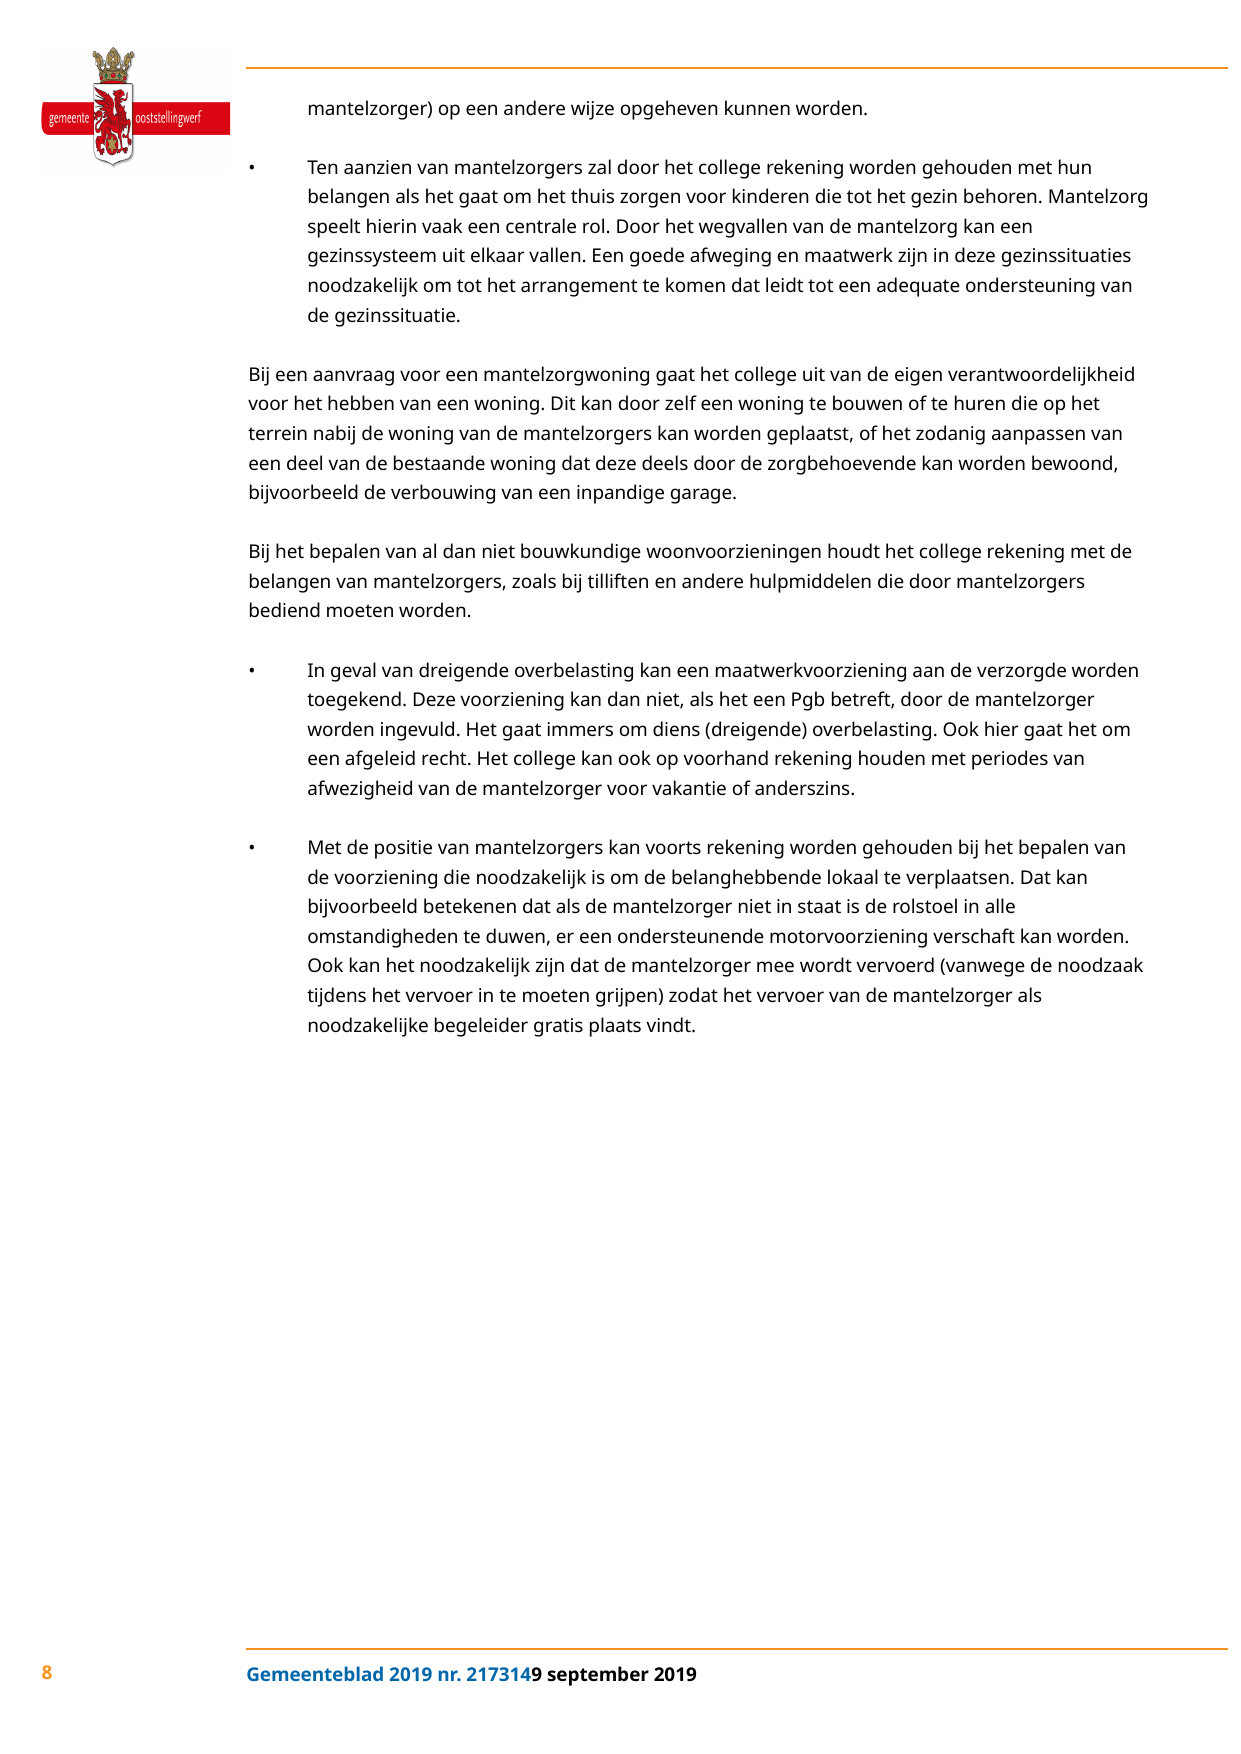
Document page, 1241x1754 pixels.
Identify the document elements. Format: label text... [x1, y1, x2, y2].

text Bij het bepalen van al dan niet bouwkundige woonvoorzieningen houdt het college rekening met de belangen van mantelzorgers, zoals bij tilliften en andere hulpmiddelen die door mantelzorgers bediend moeten worden. [248, 538, 1152, 623]
list In geval van dreigende overbelasting kan een maatwerkvoorziening aan de verzorgde worden toegekend. Deze voorziening kan dan niet, als het een Pgb betreft, door de mantelzorger worden ingevuld. Het gaat immers om diens (dreigende) overbelasting. Ook hier gaat het om een afgeleid recht. Het college kan ook op voorhand rekening houden met periodes van afwezigheid van de mantelzorger voor vakantie of anderszins. [248, 657, 1152, 801]
list mantelzorger) op een andere wijze opgeheven kunnen worden. [248, 95, 1152, 121]
picture [41, 47, 231, 172]
text Bij een aanvraag voor een mantelzorgwoning gaat het college uit van de eigen verantwoordelijkheid voor het hebben van een woning. Dit kan door zelf een woning te bouwen of te huren die op het terrein nabij de woning van de mantelzorgers kan worden geplaatst, of het zodanig aanpassen van een deel van de bestaande woning dat deze deels door de zorgbehoevende kan worden bewoond, bijvoorbeeld de verbouwing van een inpandige garage. [248, 361, 1152, 505]
list Ten aanzien van mantelzorgers zal door het college rekening worden gehouden met hun belangen als het gaat om het thuis zorgen voor kinderen die tot het gezin behoren. Mantelzorg speelt hierin vaak een centrale rol. Door het wegvallen van de mantelzorg kan een gezinssysteem uit elkaar vallen. Een goede afweging en maatwerk zijn in deze gezinssituaties noodzakelijk om tot het arrangement te komen dat leidt tot een adequate ondersteuning van de gezinssituatie. [248, 154, 1152, 328]
list Met de positie van mantelzorgers kan voorts rekening worden gehouden bij het bepalen van de voorziening die noodzakelijk is om de belanghebbende lokaal te verplaatsen. Dat kan bijvoorbeeld betekenen dat als de mantelzorger niet in staat is de rolstoel in alle omstandigheden te duwen, er een ondersteunende motorvoorziening verschaft kan worden. Ook kan het noodzakelijk zijn dat de mantelzorger mee wordt vervoerd (vanwege de noodzaak tijdens het vervoer in te moeten grijpen) zodat het vervoer van de mantelzorger als noodzakelijke begeleider gratis plaats vindt. [248, 834, 1152, 1038]
